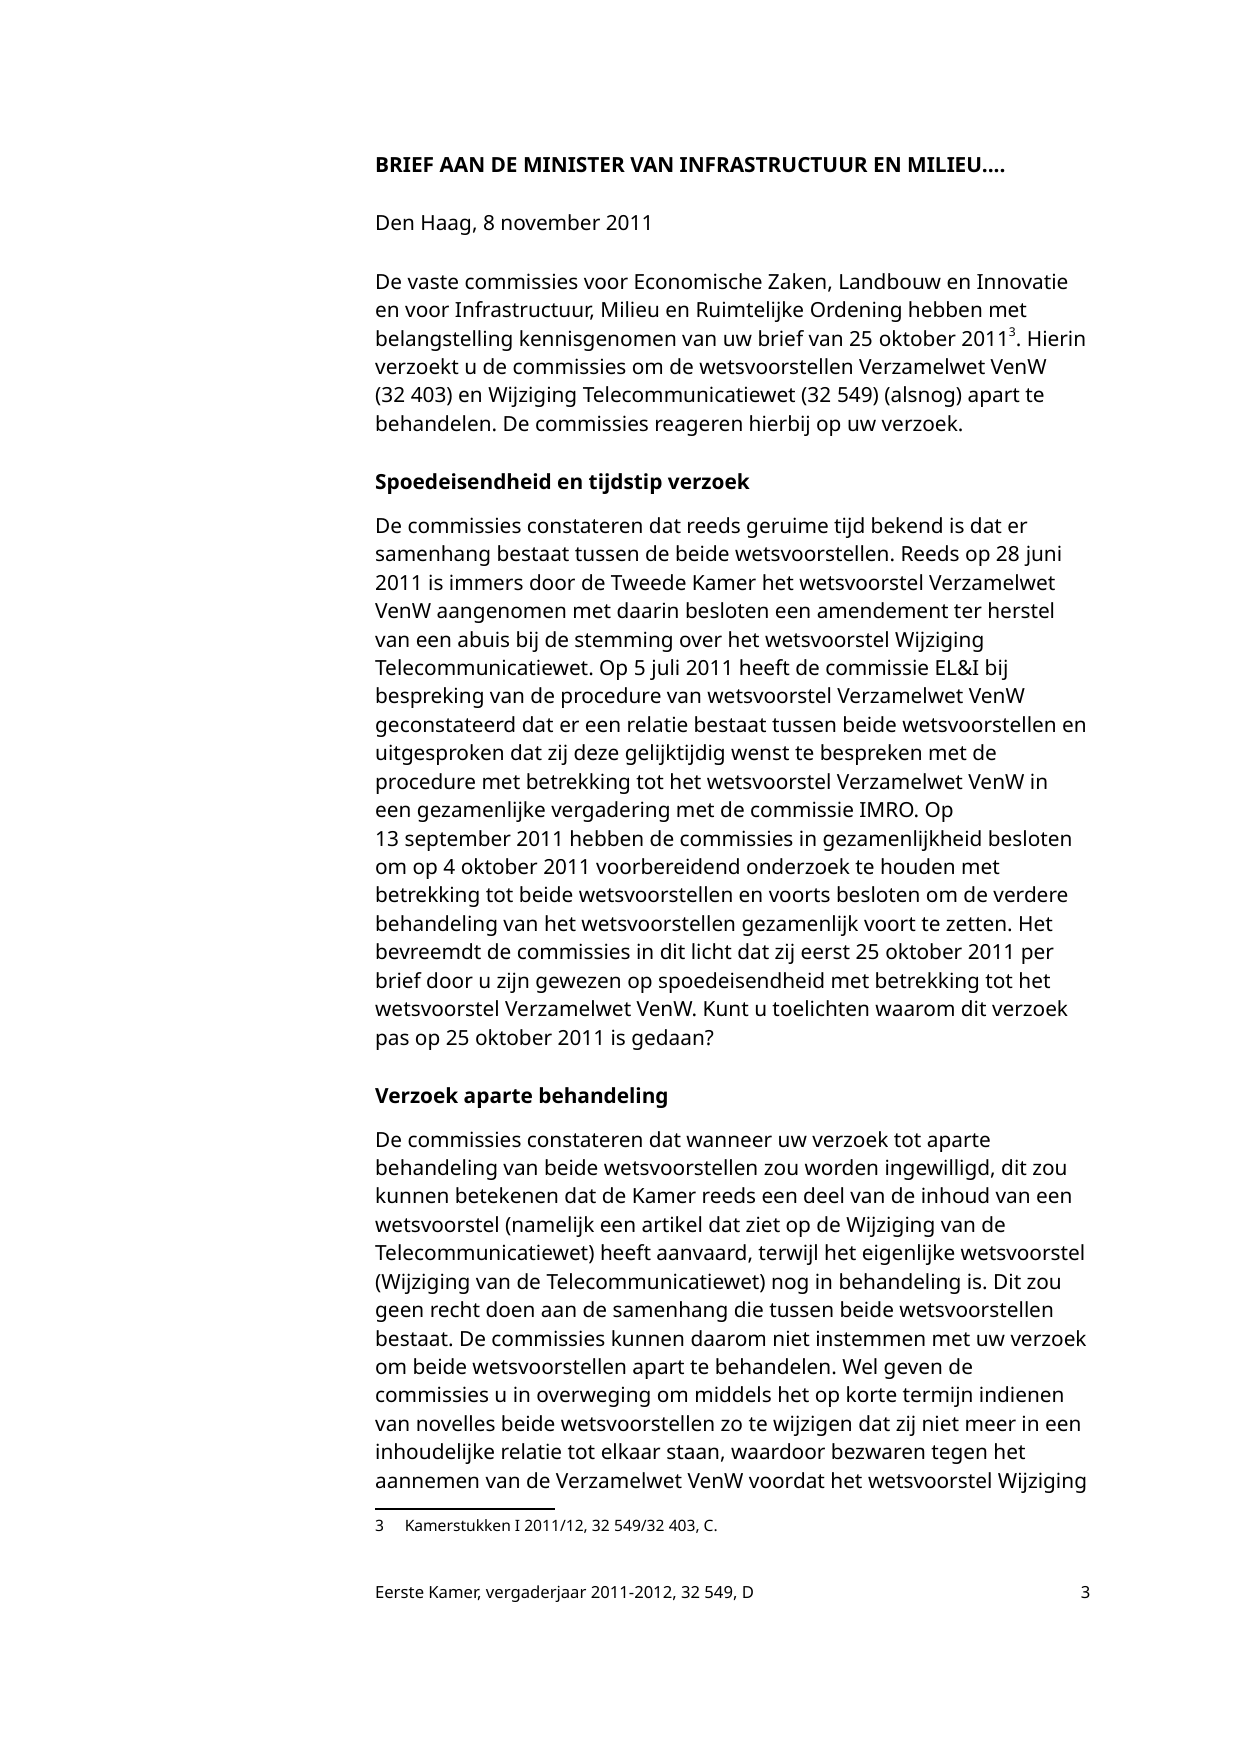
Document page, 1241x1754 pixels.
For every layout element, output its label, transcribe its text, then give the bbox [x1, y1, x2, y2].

text Kamerstukken I 2011/12, 32 549/32 403, C. [375, 1508, 1090, 1536]
text Spoedeisendheid en tijdstip verzoek [375, 467, 1090, 496]
text De commissies constateren dat wanneer uw verzoek tot aparte behandeling van beide wetsvoorstellen zou worden ingewilligd, dit zou kunnen betekenen dat de Kamer reeds een deel van de inhoud van een wetsvoorstel (namelijk een artikel dat ziet op de Wijziging van de Telecommunicatiewet) heeft aanvaard, terwijl het eigenlijke wetsvoorstel (Wijziging van de Telecommunicatiewet) nog in behandeling is. Dit zou geen recht doen aan de samenhang die tussen beide wetsvoorstellen bestaat. De commissies kunnen daarom niet instemmen met uw verzoek om beide wetsvoorstellen apart te behandelen. Wel geven de commissies u in overweging om middels het op korte termijn indienen van novelles beide wetsvoorstellen zo te wijzigen dat zij niet meer in een inhoudelijke relatie tot elkaar staan, waardoor bezwaren tegen het aannemen van de Verzamelwet VenW voordat het wetsvoorstel Wijziging [375, 1125, 1090, 1494]
text BRIEF AAN DE MINISTER VAN INFRASTRUCTUUR EN MILIEU.... [375, 150, 1090, 178]
text Verzoek aparte behandeling [375, 1081, 1090, 1110]
text De vaste commissies voor Economische Zaken, Landbouw en Innovatie en voor Infrastructuur, Milieu en Ruimtelijke Ordening hebben met belangstelling kennisgenomen van uw brief van 25 oktober 2011. Hierin verzoekt u de commissies om de wetsvoorstellen Verzamelwet VenW (32 403) en Wijziging Telecommunicatiewet (32 549) (alsnog) apart te behandelen. De commissies reageren hierbij op uw verzoek. [375, 267, 1090, 437]
text De commissies constateren dat reeds geruime tijd bekend is dat er samenhang bestaat tussen de beide wetsvoorstellen. Reeds op 28 juni 2011 is immers door de Tweede Kamer het wetsvoorstel Verzamelwet VenW aangenomen met daarin besloten een amendement ter herstel van een abuis bij de stemming over het wetsvoorstel Wijziging Telecommunicatiewet. Op 5 juli 2011 heeft de commissie EL&I bij bespreking van de procedure van wetsvoorstel Verzamelwet VenW geconstateerd dat er een relatie bestaat tussen beide wetsvoorstellen en uitgesproken dat zij deze gelijktijdig wenst te bespreken met de procedure met betrekking tot het wetsvoorstel Verzamelwet VenW in een gezamenlijke vergadering met de commissie IMRO. Op 13 september 2011 hebben de commissies in gezamenlijkheid besloten om op 4 oktober 2011 voorbereidend onderzoek te houden met betrekking tot beide wetsvoorstellen en voorts besloten om de verdere behandeling van het wetsvoorstellen gezamenlijk voort te zetten. Het bevreemdt de commissies in dit licht dat zij eerst 25 oktober 2011 per brief door u zijn gewezen op spoedeisendheid met betrekking tot het wetsvoorstel Verzamelwet VenW. Kunt u toelichten waarom dit verzoek pas op 25 oktober 2011 is gedaan? [375, 511, 1090, 1051]
text Den Haag, 8 november 2011 [375, 208, 1090, 237]
